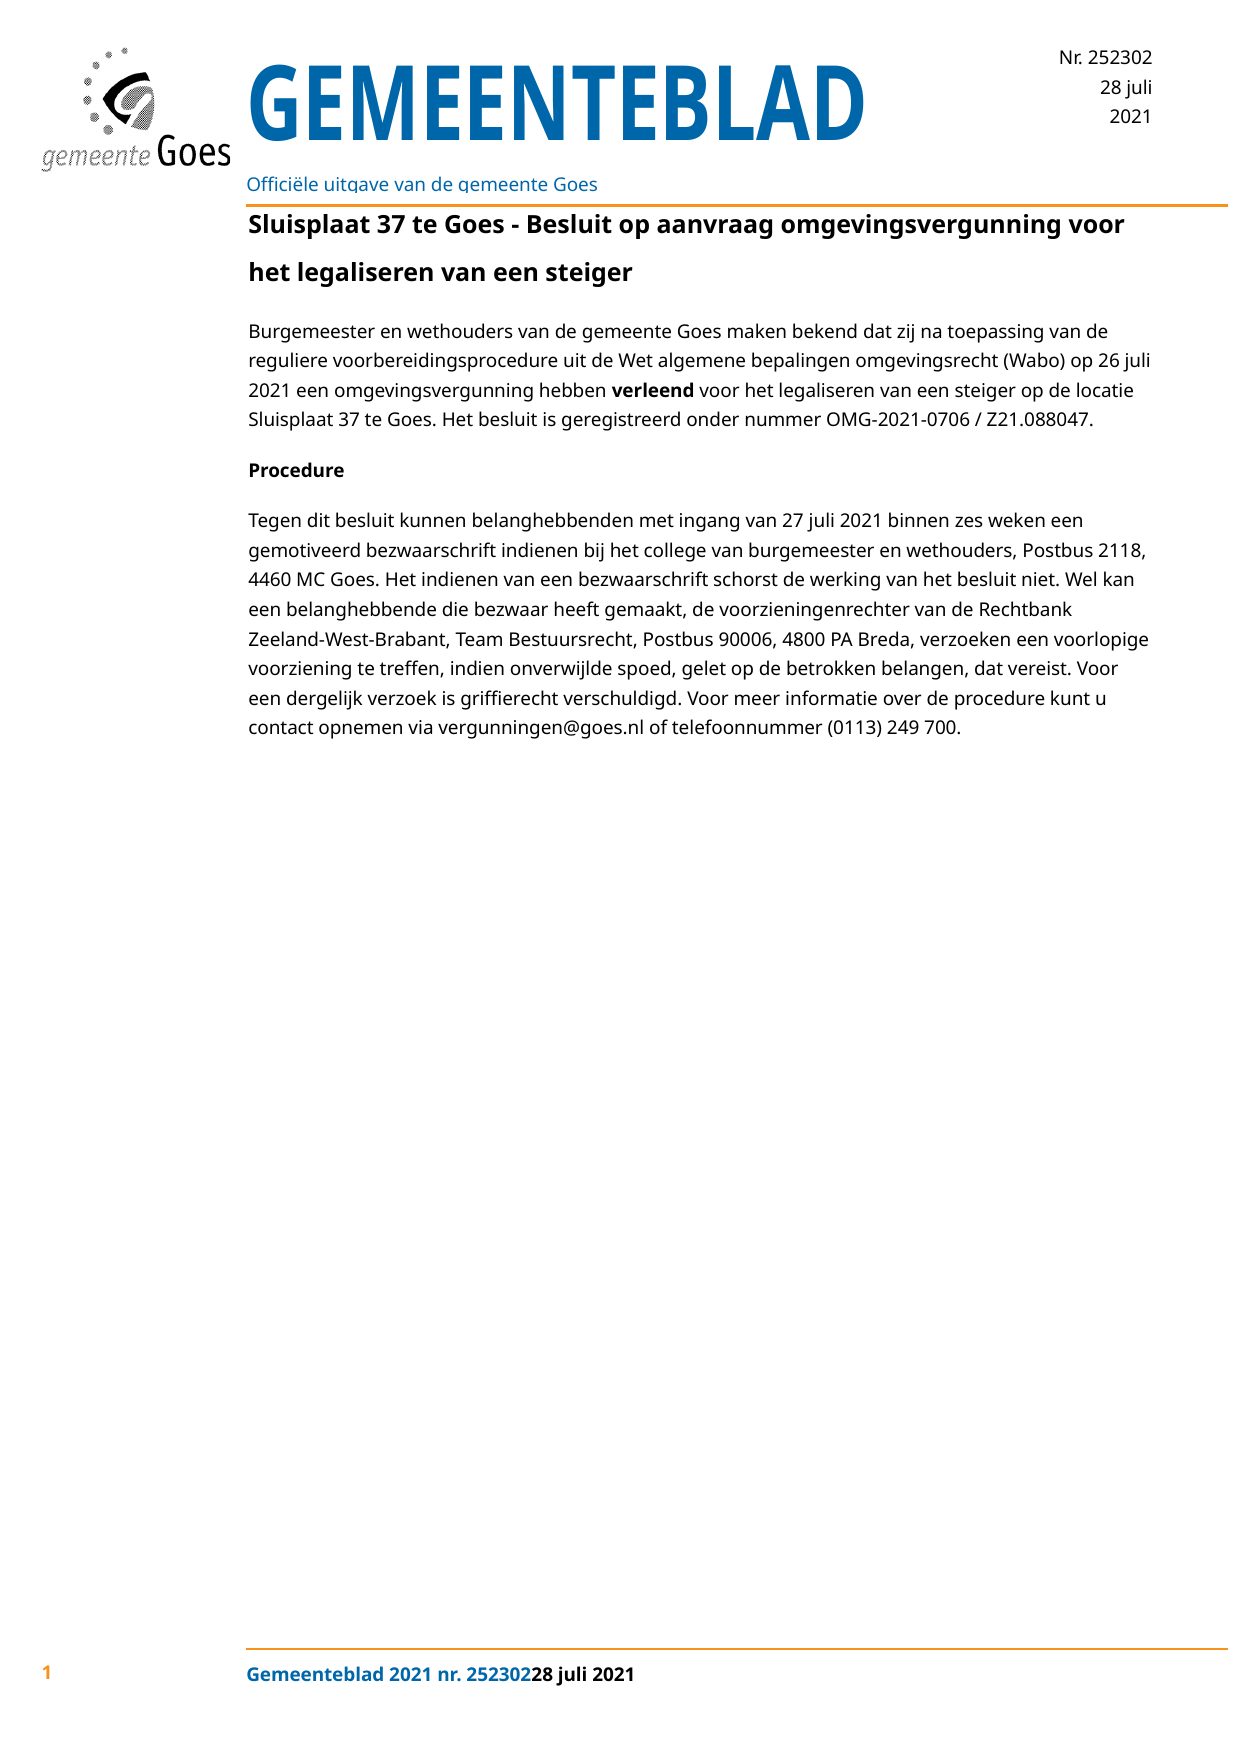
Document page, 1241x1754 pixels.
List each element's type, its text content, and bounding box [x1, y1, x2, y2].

text Procedure [248, 457, 1152, 483]
text Sluisplaat 37 te Goes - Besluit op aanvraag omgevingsvergunning voor het legaliseren van een steiger [248, 207, 1152, 288]
text Burgemeester en wethouders van de gemeente Goes maken bekend dat zij na toepassing van de reguliere voorbereidingsprocedure uit de Wet algemene bepalingen omgevingsrecht (Wabo) op 26 juli 2021 een omgevingsvergunning hebben verleend voor het legaliseren van een steiger op de locatie Sluisplaat 37 te Goes. Het besluit is geregistreerd onder nummer OMG-2021-0706 / Z21.088047. [248, 318, 1152, 432]
picture [41, 47, 231, 172]
text Tegen dit besluit kunnen belanghebbenden met ingang van 27 juli 2021 binnen zes weken een gemotiveerd bezwaarschrift indienen bij het college van burgemeester en wethouders, Postbus 2118, 4460 MC Goes. Het indienen van een bezwaarschrift schorst de werking van het besluit niet. Wel kan een belanghebbende die bezwaar heeft gemaakt, de voorzieningenrechter van de Rechtbank Zeeland-West-Brabant, Team Bestuursrecht, Postbus 90006, 4800 PA Breda, verzoeken een voorlopige voorziening te treffen, indien onverwijlde spoed, gelet op de betrokken belangen, dat vereist. Voor een dergelijk verzoek is griffierecht verschuldigd. Voor meer informatie over de procedure kunt u contact opnemen via vergunningen@goes.nl of telefoonnummer (0113) 249 700. [248, 507, 1152, 740]
